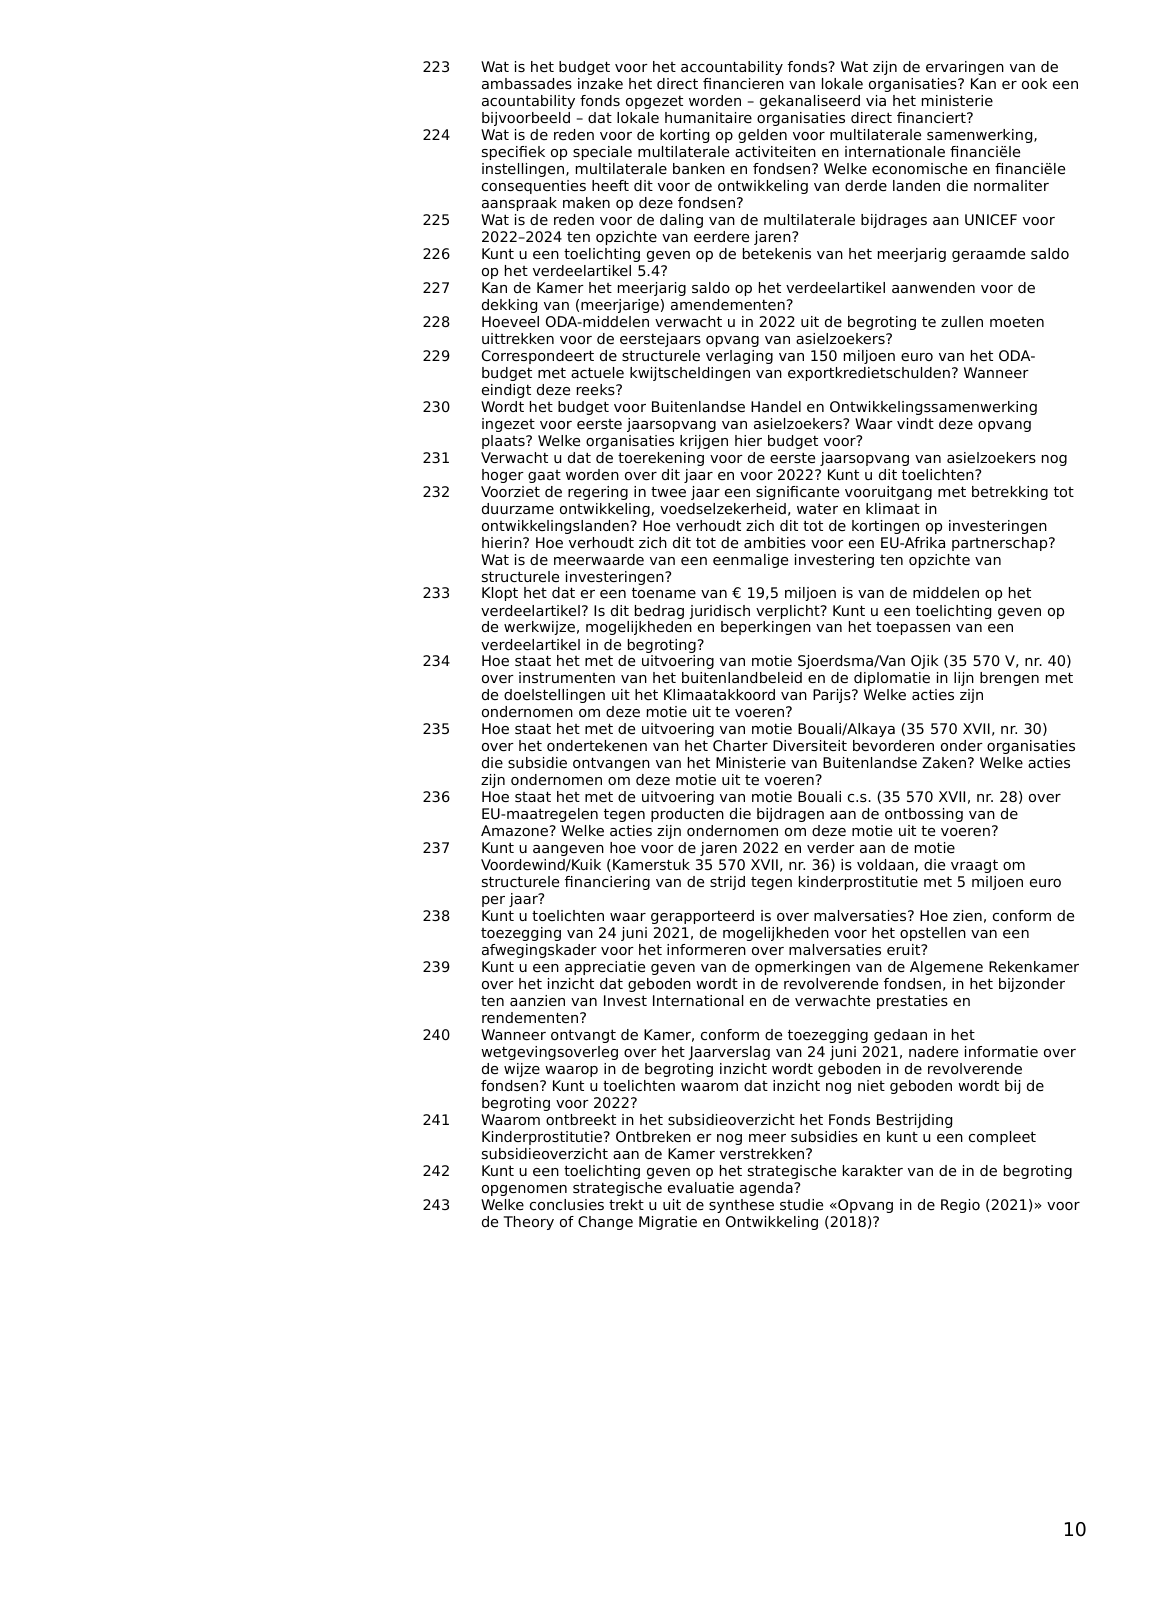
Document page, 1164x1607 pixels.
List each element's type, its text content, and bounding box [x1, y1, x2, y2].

table_cell Hoeveel ODA-middelen verwacht u in 2022 uit de begroting te zullen moeten uittrekken voor de eerstejaars opvang van asielzoekers? [475, 314, 1087, 348]
table_cell Hoe staat het met de uitvoering van motie Sjoerdsma/Van Ojik (35 570 V, nr. 40) over instrumenten van het buitenlandbeleid en de diplomatie in lijn brengen met de doelstellingen uit het Klimaatakkoord van Parijs? Welke acties zijn ondernomen om deze motie uit te voeren? [475, 653, 1087, 721]
table_cell 229 [422, 348, 475, 399]
table_cell 243 [422, 1197, 475, 1231]
table_cell Welke conclusies trekt u uit de synthese studie «Opvang in de Regio (2021)» voor de Theory of Change Migratie en Ontwikkeling (2018)? [475, 1197, 1087, 1231]
table_cell 224 [422, 127, 475, 212]
table_cell 234 [422, 653, 475, 721]
table_cell Kunt u aangeven hoe voor de jaren 2022 en verder aan de motie Voordewind/Kuik (Kamerstuk 35 570 XVII, nr. 36) is voldaan, die vraagt om structurele financiering van de strijd tegen kinderprostitutie met 5 miljoen euro per jaar? [475, 840, 1087, 908]
table_cell Wordt het budget voor Buitenlandse Handel en Ontwikkelingssamenwerking ingezet voor eerste jaarsopvang van asielzoekers? Waar vindt deze opvang plaats? Welke organisaties krijgen hier budget voor? [475, 399, 1087, 449]
table_cell 231 [422, 450, 475, 483]
table_cell 225 [422, 212, 475, 246]
table_cell 239 [422, 959, 475, 1027]
table_cell Kan de Kamer het meerjarig saldo op het verdeelartikel aanwenden voor de dekking van (meerjarige) amendementen? [475, 280, 1087, 314]
table_cell 240 [422, 1027, 475, 1112]
table_cell Hoe staat het met de uitvoering van motie Bouali/Alkaya (35 570 XVII, nr. 30) over het ondertekenen van het Charter Diversiteit bevorderen onder organisaties die subsidie ontvangen van het Ministerie van Buitenlandse Zaken? Welke acties zijn ondernomen om deze motie uit te voeren? [475, 721, 1087, 789]
table_cell 241 [422, 1112, 475, 1163]
table_cell 230 [422, 399, 475, 449]
table_cell 227 [422, 280, 475, 314]
table_cell 235 [422, 721, 475, 789]
table_cell 226 [422, 246, 475, 280]
table_cell 242 [422, 1163, 475, 1197]
table_cell Correspondeert de structurele verlaging van 150 miljoen euro van het ODA-budget met actuele kwijtscheldingen van exportkredietschulden? Wanneer eindigt deze reeks? [475, 348, 1087, 399]
table_cell Kunt u een toelichting geven op het strategische karakter van de in de begroting opgenomen strategische evaluatie agenda? [475, 1163, 1087, 1197]
table_cell Verwacht u dat de toerekening voor de eerste jaarsopvang van asielzoekers nog hoger gaat worden over dit jaar en voor 2022? Kunt u dit toelichten? [475, 450, 1087, 483]
table_cell Voorziet de regering in twee jaar een significante vooruitgang met betrekking tot duurzame ontwikkeling, voedselzekerheid, water en klimaat in ontwikkelingslanden? Hoe verhoudt zich dit tot de kortingen op investeringen hierin? Hoe verhoudt zich dit tot de ambities voor een EU-Afrika partnerschap? Wat is de meerwaarde van een eenmalige investering ten opzichte van structurele investeringen? [475, 484, 1087, 585]
table_cell 223 [422, 59, 475, 127]
table_cell Waarom ontbreekt in het subsidieoverzicht het Fonds Bestrijding Kinderprostitutie? Ontbreken er nog meer subsidies en kunt u een compleet subsidieoverzicht aan de Kamer verstrekken? [475, 1112, 1087, 1163]
table_cell Wat is de reden voor de daling van de multilaterale bijdrages aan UNICEF voor 2022–2024 ten opzichte van eerdere jaren? [475, 212, 1087, 246]
table_cell Hoe staat het met de uitvoering van motie Bouali c.s. (35 570 XVII, nr. 28) over EU-maatregelen tegen producten die bijdragen aan de ontbossing van de Amazone? Welke acties zijn ondernomen om deze motie uit te voeren? [475, 789, 1087, 840]
table_cell 237 [422, 840, 475, 908]
table_cell 232 [422, 484, 475, 585]
table_cell Kunt u een appreciatie geven van de opmerkingen van de Algemene Rekenkamer over het inzicht dat geboden wordt in de revolverende fondsen, in het bijzonder ten aanzien van Invest International en de verwachte prestaties en rendementen? [475, 959, 1087, 1027]
table_cell Kunt u een toelichting geven op de betekenis van het meerjarig geraamde saldo op het verdeelartikel 5.4? [475, 246, 1087, 280]
table_cell 236 [422, 789, 475, 840]
table_cell Klopt het dat er een toename van € 19,5 miljoen is van de middelen op het verdeelartikel? Is dit bedrag juridisch verplicht? Kunt u een toelichting geven op de werkwijze, mogelijkheden en beperkingen van het toepassen van een verdeelartikel in de begroting? [475, 585, 1087, 653]
table_cell 238 [422, 908, 475, 959]
table_cell Wanneer ontvangt de Kamer, conform de toezegging gedaan in het wetgevingsoverleg over het Jaarverslag van 24 juni 2021, nadere informatie over de wijze waarop in de begroting inzicht wordt geboden in de revolverende fondsen? Kunt u toelichten waarom dat inzicht nog niet geboden wordt bij de begroting voor 2022? [475, 1027, 1087, 1112]
table_cell Kunt u toelichten waar gerapporteerd is over malversaties? Hoe zien, conform de toezegging van 24 juni 2021, de mogelijkheden voor het opstellen van een afwegingskader voor het informeren over malversaties eruit? [475, 908, 1087, 959]
table_cell Wat is de reden voor de korting op gelden voor multilaterale samenwerking, specifiek op speciale multilaterale activiteiten en internationale financiële instellingen, multilaterale banken en fondsen? Welke economische en financiële consequenties heeft dit voor de ontwikkeling van derde landen die normaliter aanspraak maken op deze fondsen? [475, 127, 1087, 212]
table_cell Wat is het budget voor het accountability fonds? Wat zijn de ervaringen van de ambassades inzake het direct financieren van lokale organisaties? Kan er ook een acountability fonds opgezet worden – gekanaliseerd via het ministerie bijvoorbeeld – dat lokale humanitaire organisaties direct financiert? [475, 59, 1087, 127]
table_cell 233 [422, 585, 475, 653]
table_cell 228 [422, 314, 475, 348]
